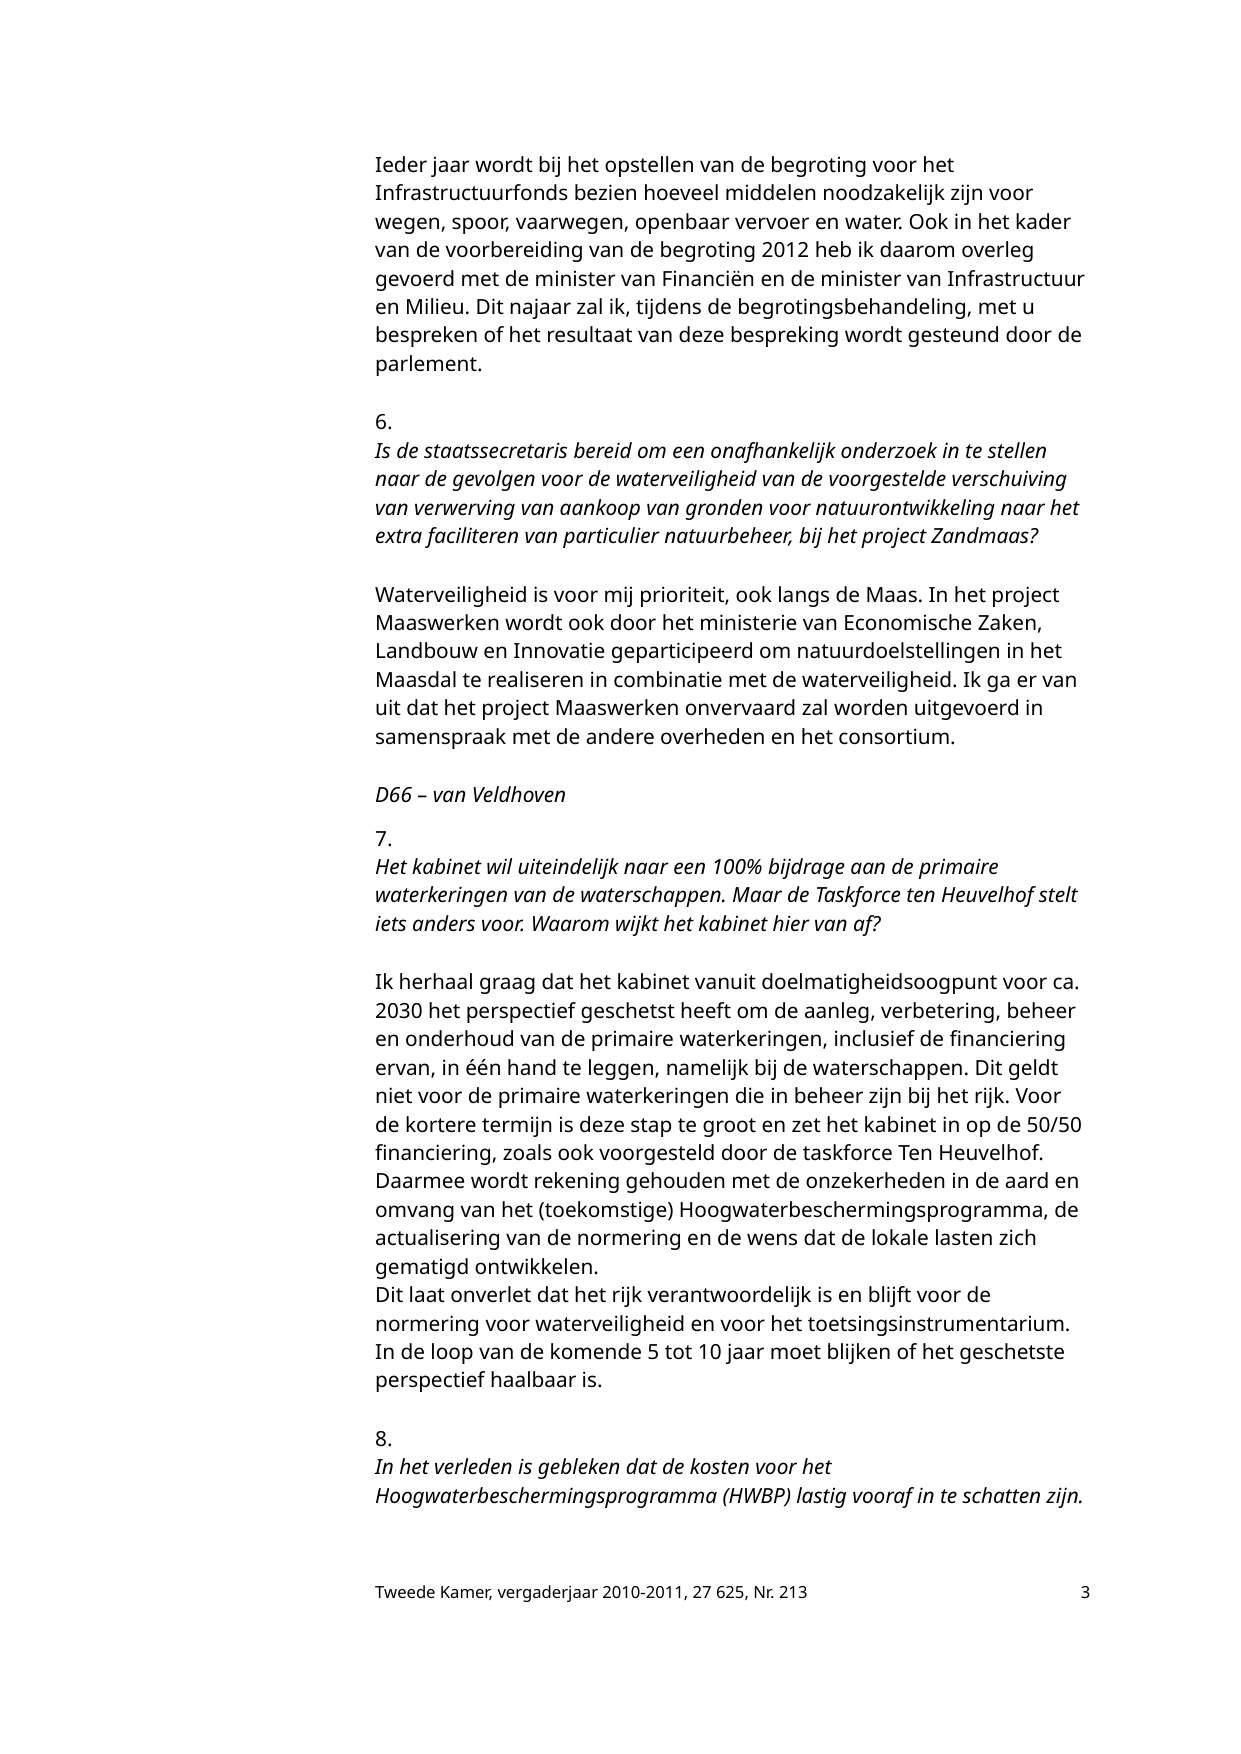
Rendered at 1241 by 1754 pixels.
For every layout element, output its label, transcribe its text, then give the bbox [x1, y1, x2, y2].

text Daarmee wordt rekening gehouden met de onzekerheden in de aard en omvang van het (toekomstige) Hoogwaterbeschermingsprogramma, de actualisering van de normering en de wens dat de lokale lasten zich gematigd ontwikkelen. [375, 1167, 1090, 1280]
text Waterveiligheid is voor mij prioriteit, ook langs de Maas. In het project Maaswerken wordt ook door het ministerie van Economische Zaken, Landbouw en Innovatie geparticipeerd om natuurdoelstellingen in het Maasdal te realiseren in combinatie met de waterveiligheid. Ik ga er van uit dat het project Maaswerken onvervaard zal worden uitgevoerd in samenspraak met de andere overheden en het consortium. [375, 580, 1090, 750]
text In het verleden is gebleken dat de kosten voor het Hoogwaterbeschermingsprogramma (HWBP) lastig vooraf in te schatten zijn. [375, 1452, 1090, 1509]
text Ik herhaal graag dat het kabinet vanuit doelmatigheidsoogpunt voor ca. 2030 het perspectief geschetst heeft om de aanleg, verbetering, beheer en onderhoud van de primaire waterkeringen, inclusief de financiering ervan, in één hand te leggen, namelijk bij de waterschappen. Dit geldt niet voor de primaire waterkeringen die in beheer zijn bij het rijk. Voor de kortere termijn is deze stap te groot en zet het kabinet in op de 50/50 financiering, zoals ook voorgesteld door de taskforce Ten Heuvelhof. [375, 967, 1090, 1167]
text 6. [375, 407, 1090, 436]
text 7. [375, 824, 1090, 852]
text Het kabinet wil uiteindelijk naar een 100% bijdrage aan de primaire waterkeringen van de waterschappen. Maar de Taskforce ten Heuvelhof stelt iets anders voor. Waarom wijkt het kabinet hier van af? [375, 852, 1090, 937]
text Ieder jaar wordt bij het opstellen van de begroting voor het Infrastructuurfonds bezien hoeveel middelen noodzakelijk zijn voor wegen, spoor, vaarwegen, openbaar vervoer en water. Ook in het kader van de voorbereiding van de begroting 2012 heb ik daarom overleg gevoerd met de minister van Financiën en de minister van Infrastructuur en Milieu. Dit najaar zal ik, tijdens de begrotingsbehandeling, met u bespreken of het resultaat van deze bespreking wordt gesteund door de parlement. [375, 150, 1090, 377]
text Dit laat onverlet dat het rijk verantwoordelijk is en blijft voor de normering voor waterveiligheid en voor het toetsingsinstrumentarium. [375, 1280, 1090, 1337]
text In de loop van de komende 5 tot 10 jaar moet blijken of het geschetste perspectief haalbaar is. [375, 1337, 1090, 1394]
text D66 – van Veldhoven [375, 780, 1090, 809]
text Is de staatssecretaris bereid om een onafhankelijk onderzoek in te stellen naar de gevolgen voor de waterveiligheid van de voorgestelde verschuiving van verwerving van aankoop van gronden voor natuurontwikkeling naar het extra faciliteren van particulier natuurbeheer, bij het project Zandmaas? [375, 436, 1090, 550]
text 8. [375, 1424, 1090, 1452]
